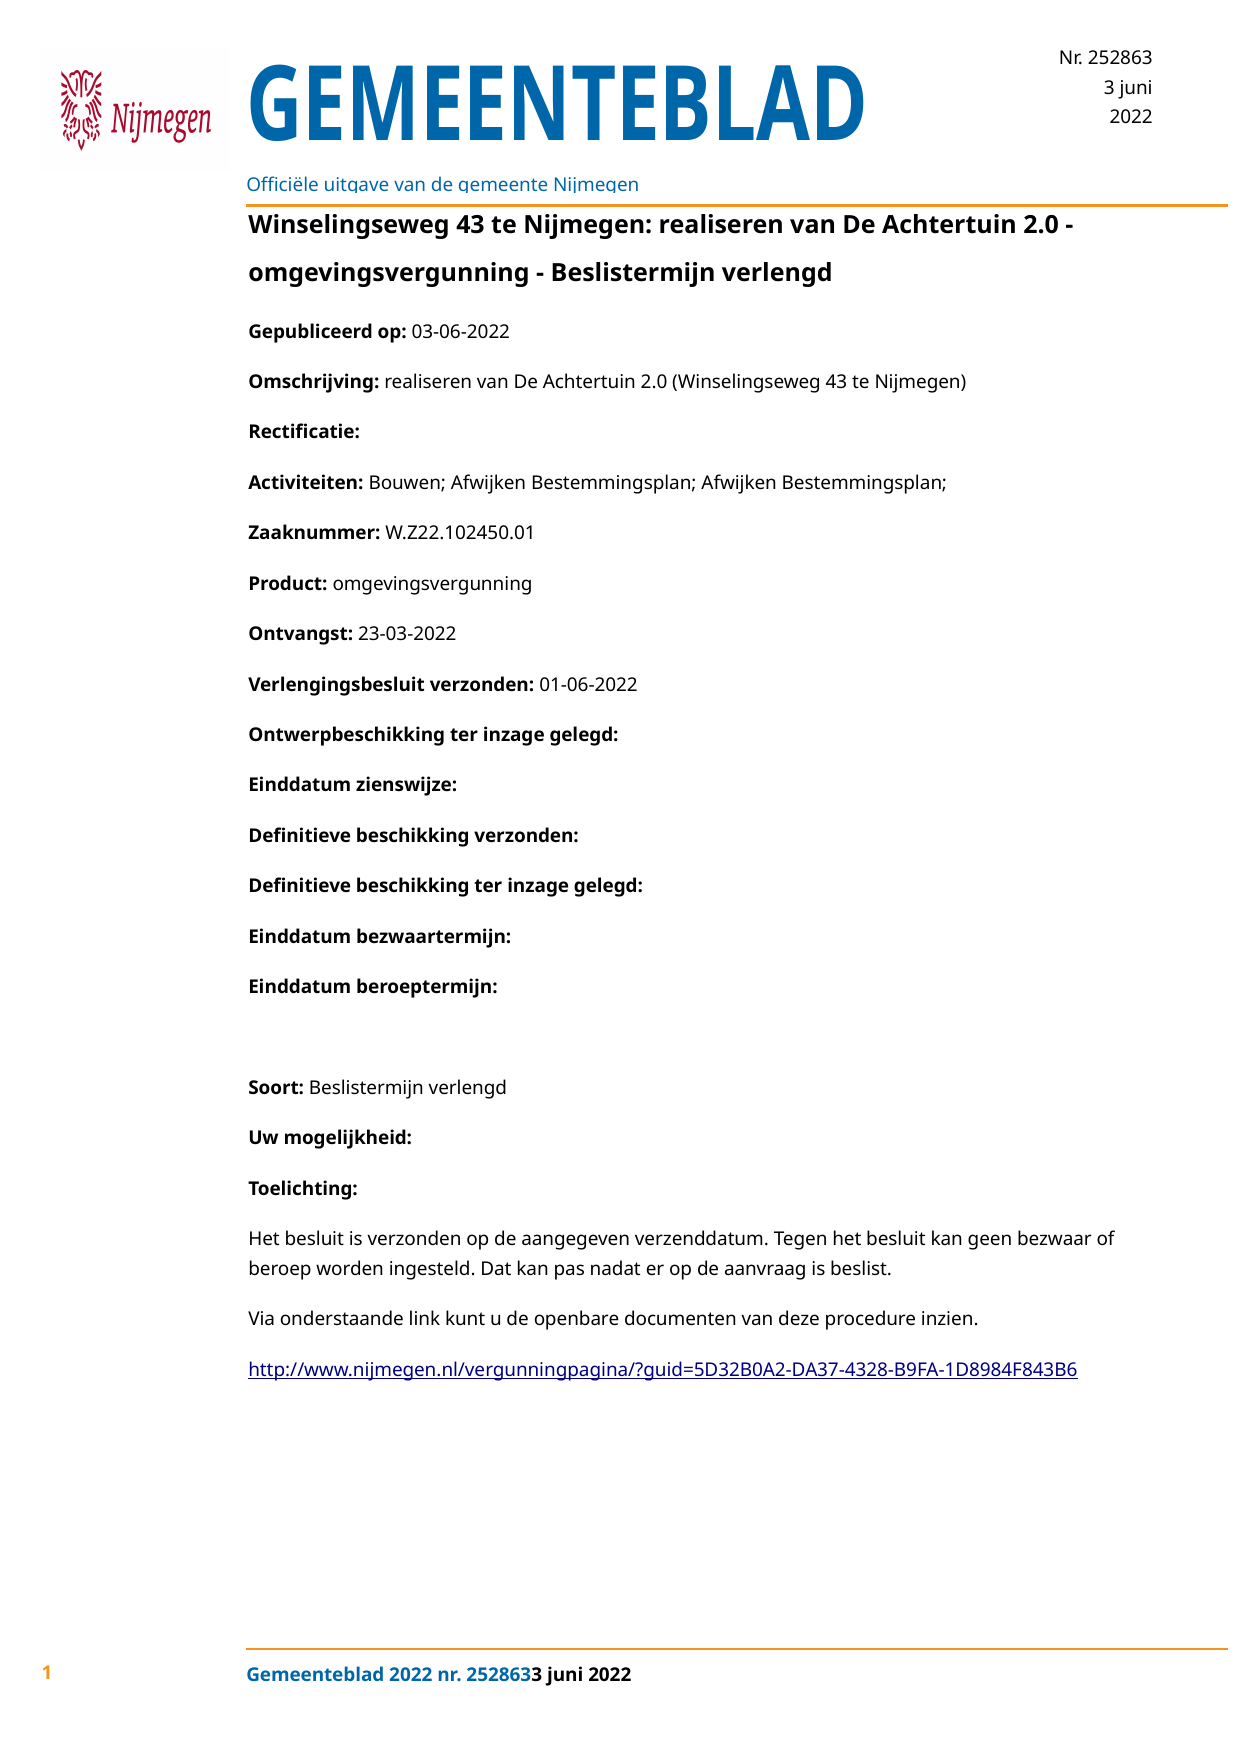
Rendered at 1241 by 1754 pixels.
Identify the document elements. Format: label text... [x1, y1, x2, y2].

text Omschrijving: realiseren van De Achtertuin 2.0 (Winselingseweg 43 te Nijmegen) [248, 368, 1152, 394]
text Het besluit is verzonden op de aangegeven verzenddatum. Tegen het besluit kan geen bezwaar of beroep worden ingesteld. Dat kan pas nadat er op de aanvraag is beslist. [248, 1225, 1152, 1281]
text http://www.nijmegen.nl/vergunningpagina/?guid=5D32B0A2-DA37-4328-B9FA-1D8984F843B6 [248, 1356, 1152, 1382]
text Einddatum zienswijze: [248, 772, 1152, 797]
text Winselingseweg 43 te Nijmegen: realiseren van De Achtertuin 2.0 - omgevingsvergunning - Beslistermijn verlengd [248, 207, 1152, 288]
text Uw mogelijkheid: [248, 1124, 1152, 1150]
text Product: omgevingsvergunning [248, 570, 1152, 596]
text Verlengingsbesluit verzonden: 01-06-2022 [248, 671, 1152, 697]
text Rectificatie: [248, 419, 1152, 444]
picture [41, 47, 231, 172]
text Gepubliceerd op: 03-06-2022 [248, 318, 1152, 344]
text Ontwerpbeschikking ter inzage gelegd: [248, 721, 1152, 747]
text Definitieve beschikking ter inzage gelegd: [248, 872, 1152, 898]
text Via onderstaande link kunt u de openbare documenten van deze procedure inzien. [248, 1305, 1152, 1331]
text Soort: Beslistermijn verlengd [248, 1074, 1152, 1100]
text Toelichting: [248, 1175, 1152, 1201]
text Einddatum beroeptermijn: [248, 973, 1152, 999]
text Activiteiten: Bouwen; Afwijken Bestemmingsplan; Afwijken Bestemmingsplan; [248, 469, 1152, 495]
text Zaaknummer: W.Z22.102450.01 [248, 519, 1152, 545]
text Einddatum bezwaartermijn: [248, 923, 1152, 949]
text Ontvangst: 23-03-2022 [248, 620, 1152, 646]
text Definitieve beschikking verzonden: [248, 822, 1152, 848]
